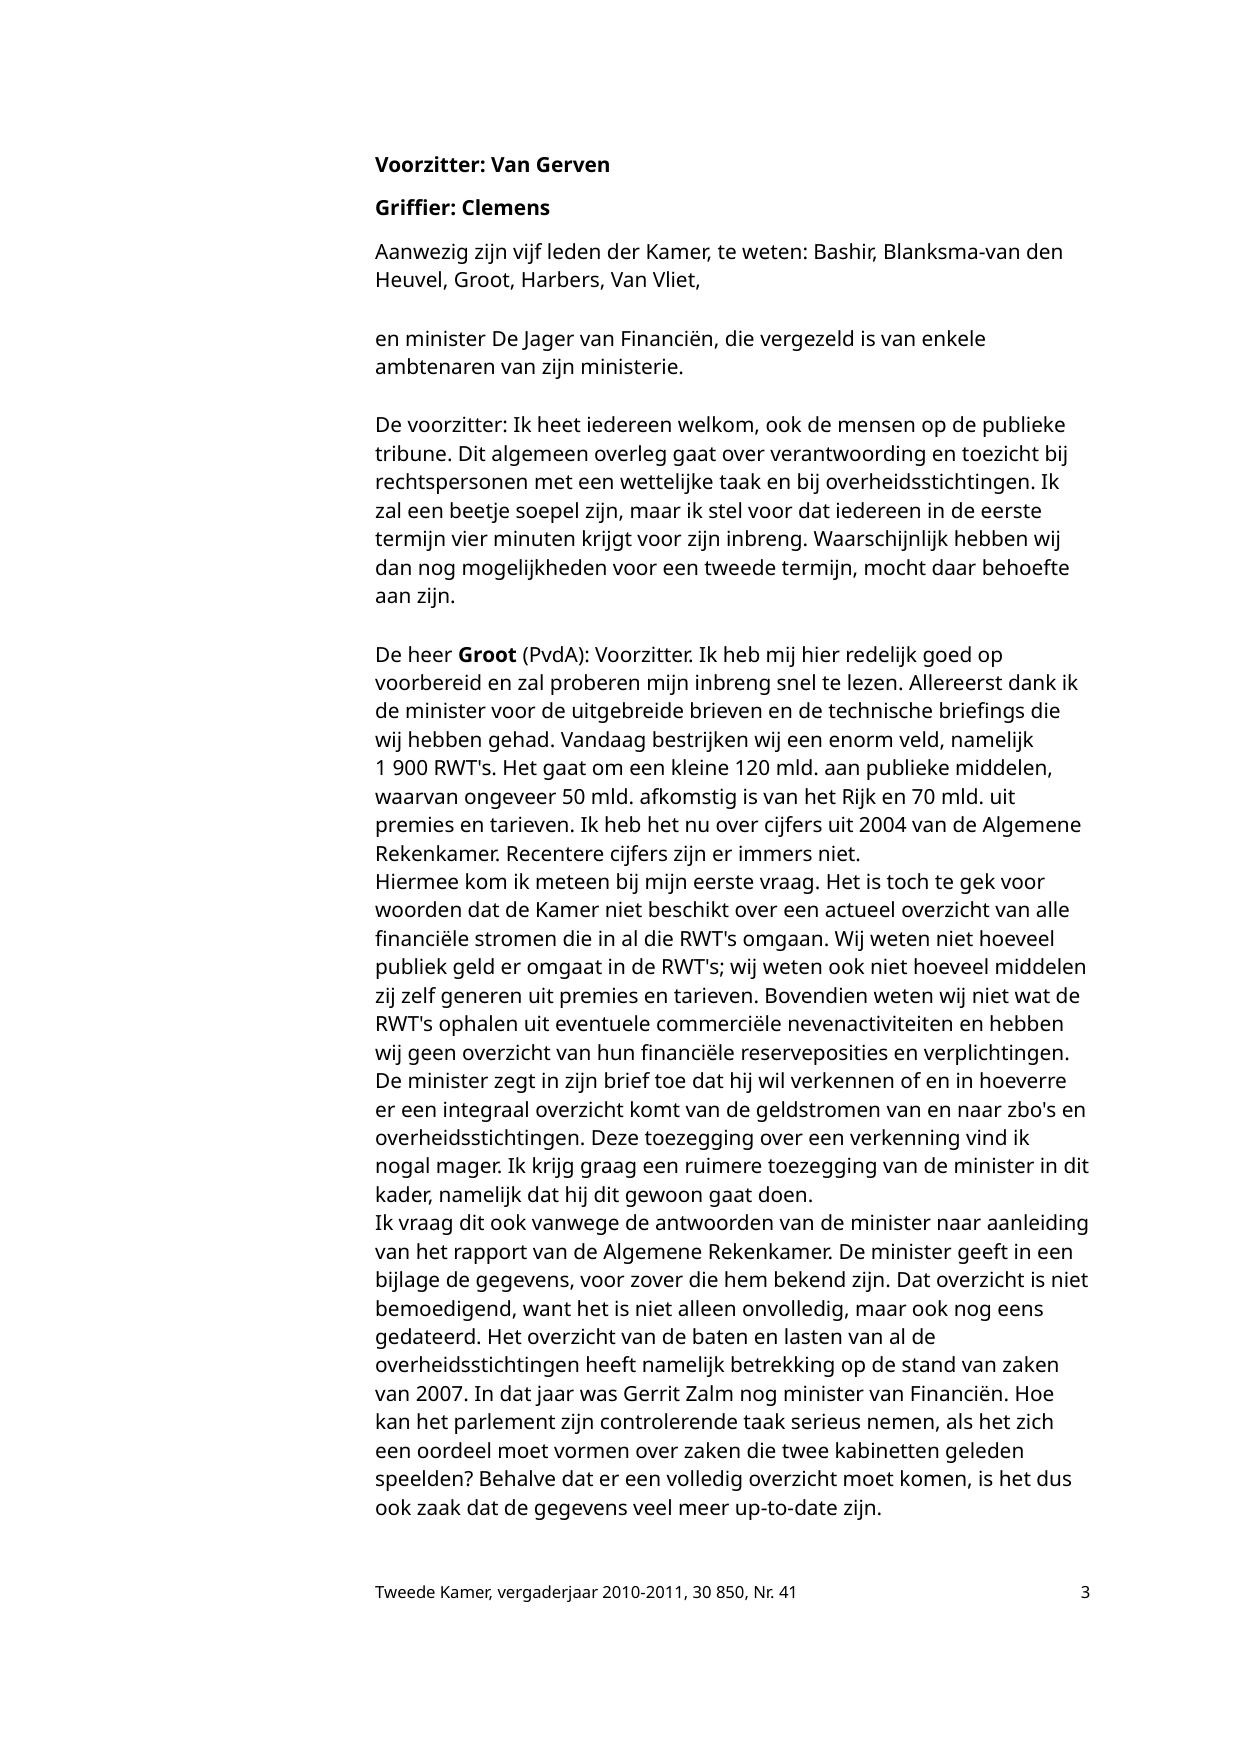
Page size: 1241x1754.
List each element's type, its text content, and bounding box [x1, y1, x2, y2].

text Voorzitter: Van Gerven [375, 150, 1090, 178]
text Hiermee kom ik meteen bij mijn eerste vraag. Het is toch te gek voor woorden dat de Kamer niet beschikt over een actueel overzicht van alle financiële stromen die in al die RWT's omgaan. Wij weten niet hoeveel publiek geld er omgaat in de RWT's; wij weten ook niet hoeveel middelen zij zelf generen uit premies en tarieven. Bovendien weten wij niet wat de RWT's ophalen uit eventuele commerciële nevenactiviteiten en hebben wij geen overzicht van hun financiële reserveposities en verplichtingen. De minister zegt in zijn brief toe dat hij wil verkennen of en in hoeverre er een integraal overzicht komt van de geldstromen van en naar zbo's en overheidsstichtingen. Deze toezegging over een verkenning vind ik nogal mager. Ik krijg graag een ruimere toezegging van de minister in dit kader, namelijk dat hij dit gewoon gaat doen. [375, 867, 1090, 1208]
text De heer Groot (PvdA): Voorzitter. Ik heb mij hier redelijk goed op voorbereid en zal proberen mijn inbreng snel te lezen. Allereerst dank ik de minister voor de uitgebreide brieven en de technische briefings die wij hebben gehad. Vandaag bestrijken wij een enorm veld, namelijk 1 900 RWT's. Het gaat om een kleine 120 mld. aan publieke middelen, waarvan ongeveer 50 mld. afkomstig is van het Rijk en 70 mld. uit premies en tarieven. Ik heb het nu over cijfers uit 2004 van de Algemene Rekenkamer. Recentere cijfers zijn er immers niet. [375, 640, 1090, 867]
text en minister De Jager van Financiën, die vergezeld is van enkele ambtenaren van zijn ministerie. [375, 324, 1090, 381]
text Ik vraag dit ook vanwege de antwoorden van de minister naar aanleiding van het rapport van de Algemene Rekenkamer. De minister geeft in een bijlage de gegevens, voor zover die hem bekend zijn. Dat overzicht is niet bemoedigend, want het is niet alleen onvolledig, maar ook nog eens gedateerd. Het overzicht van de baten en lasten van al de overheidsstichtingen heeft namelijk betrekking op de stand van zaken van 2007. In dat jaar was Gerrit Zalm nog minister van Financiën. Hoe kan het parlement zijn controlerende taak serieus nemen, als het zich een oordeel moet vormen over zaken die twee kabinetten geleden speelden? Behalve dat er een volledig overzicht moet komen, is het dus ook zaak dat de gegevens veel meer up-to-date zijn. [375, 1208, 1090, 1521]
text De voorzitter: Ik heet iedereen welkom, ook de mensen op de publieke tribune. Dit algemeen overleg gaat over verantwoording en toezicht bij rechtspersonen met een wettelijke taak en bij overheidsstichtingen. Ik zal een beetje soepel zijn, maar ik stel voor dat iedereen in de eerste termijn vier minuten krijgt voor zijn inbreng. Waarschijnlijk hebben wij dan nog mogelijkheden voor een tweede termijn, mocht daar behoefte aan zijn. [375, 411, 1090, 610]
text Griffier: Clemens [375, 193, 1090, 222]
text Aanwezig zijn vijf leden der Kamer, te weten: Bashir, Blanksma-van den Heuvel, Groot, Harbers, Van Vliet, [375, 237, 1090, 294]
